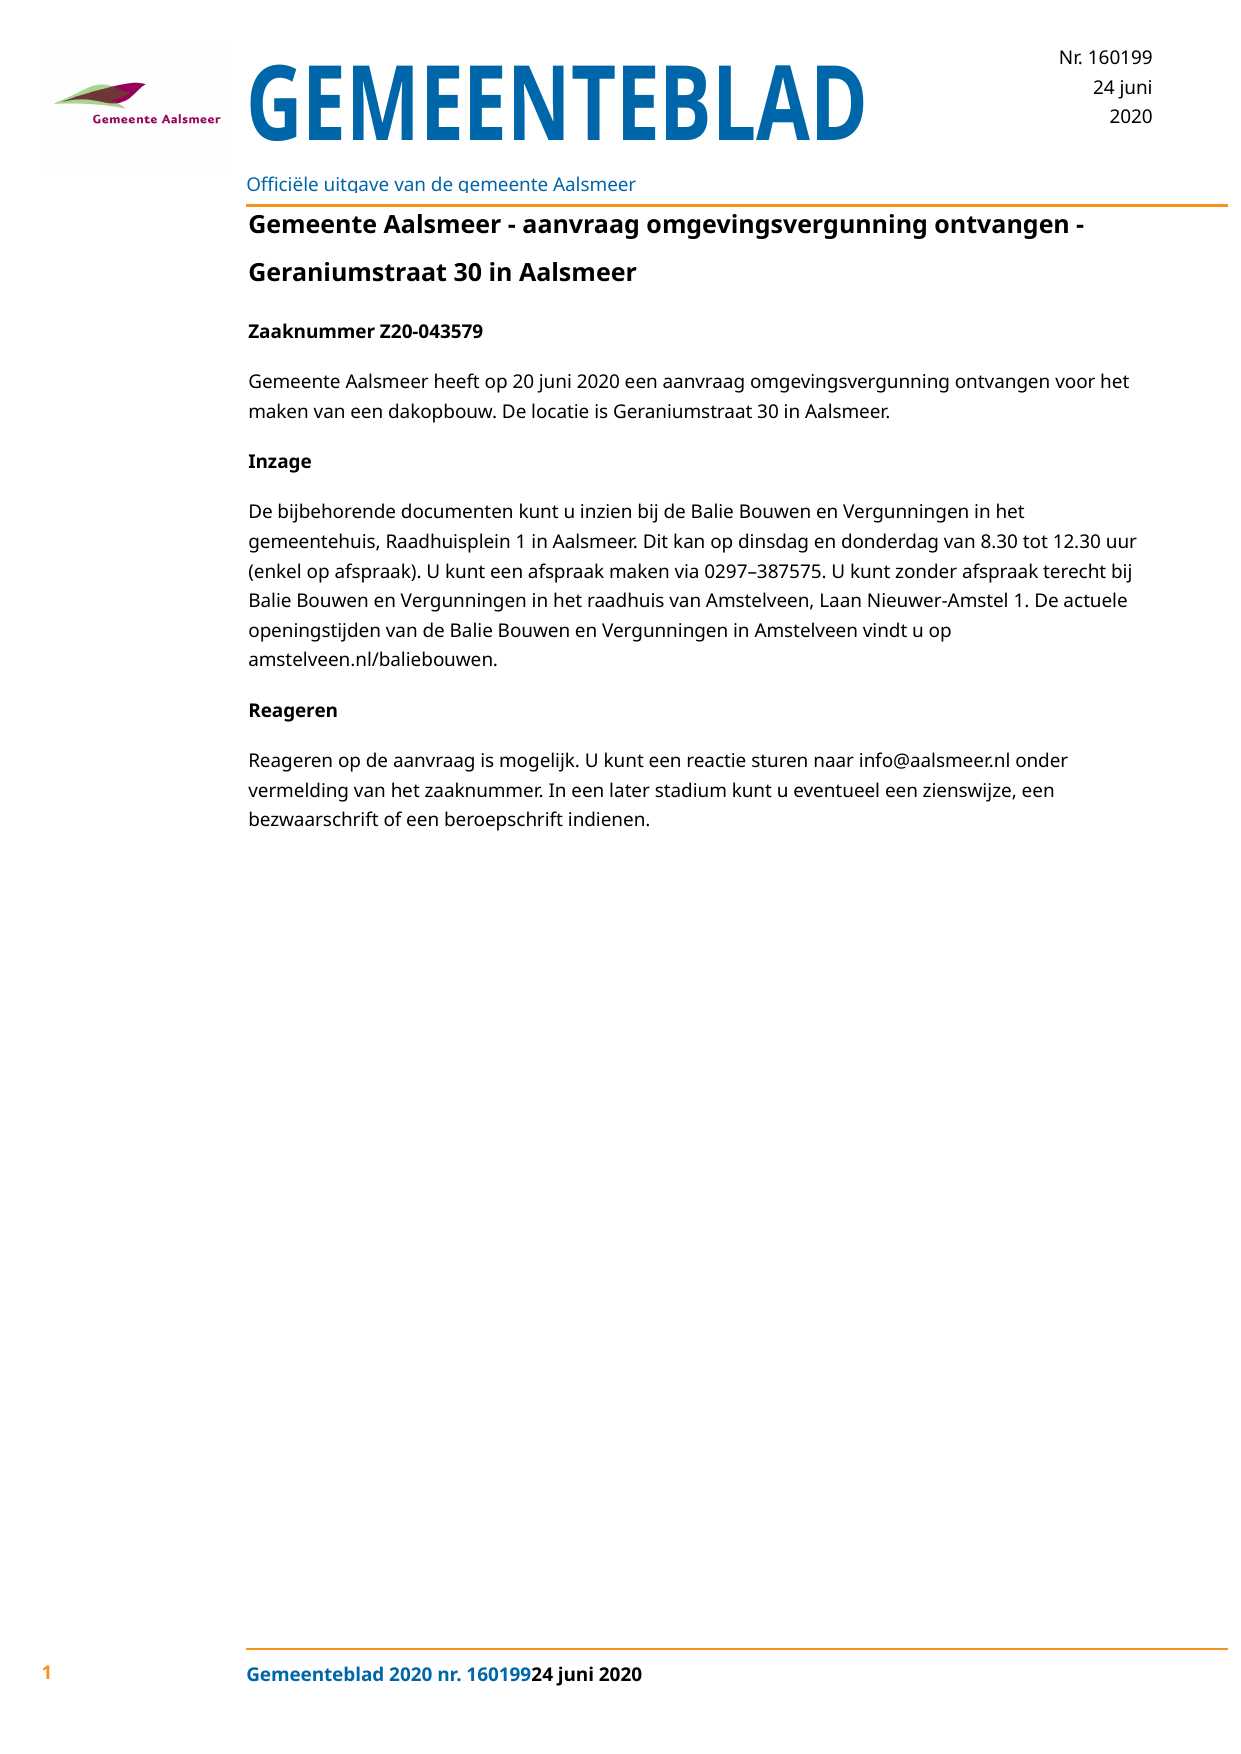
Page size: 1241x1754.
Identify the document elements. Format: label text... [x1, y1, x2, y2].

text Reageren op de aanvraag is mogelijk. U kunt een reactie sturen naar info@aalsmeer.nl onder vermelding van het zaaknummer. In een later stadium kunt u eventueel een zienswijze, een bezwaarschrift of een beroepschrift indienen. [248, 747, 1152, 832]
text Reageren [248, 697, 1152, 723]
text Gemeente Aalsmeer heeft op 20 juni 2020 een aanvraag omgevingsvergunning ontvangen voor het maken van een dakopbouw. De locatie is Geraniumstraat 30 in Aalsmeer. [248, 368, 1152, 424]
text Gemeente Aalsmeer - aanvraag omgevingsvergunning ontvangen - Geraniumstraat 30 in Aalsmeer [248, 207, 1152, 288]
text Zaaknummer Z20-043579 [248, 318, 1152, 344]
picture [41, 47, 231, 172]
text De bijbehorende documenten kunt u inzien bij de Balie Bouwen en Vergunningen in het gemeentehuis, Raadhuisplein 1 in Aalsmeer. Dit kan op dinsdag en donderdag van 8.30 tot 12.30 uur (enkel op afspraak). U kunt een afspraak maken via 0297–387575. U kunt zonder afspraak terecht bij Balie Bouwen en Vergunningen in het raadhuis van Amstelveen, Laan Nieuwer-Amstel 1. De actuele openingstijden van de Balie Bouwen en Vergunningen in Amstelveen vindt u op amstelveen.nl/baliebouwen. [248, 499, 1152, 672]
text Inzage [248, 448, 1152, 474]
